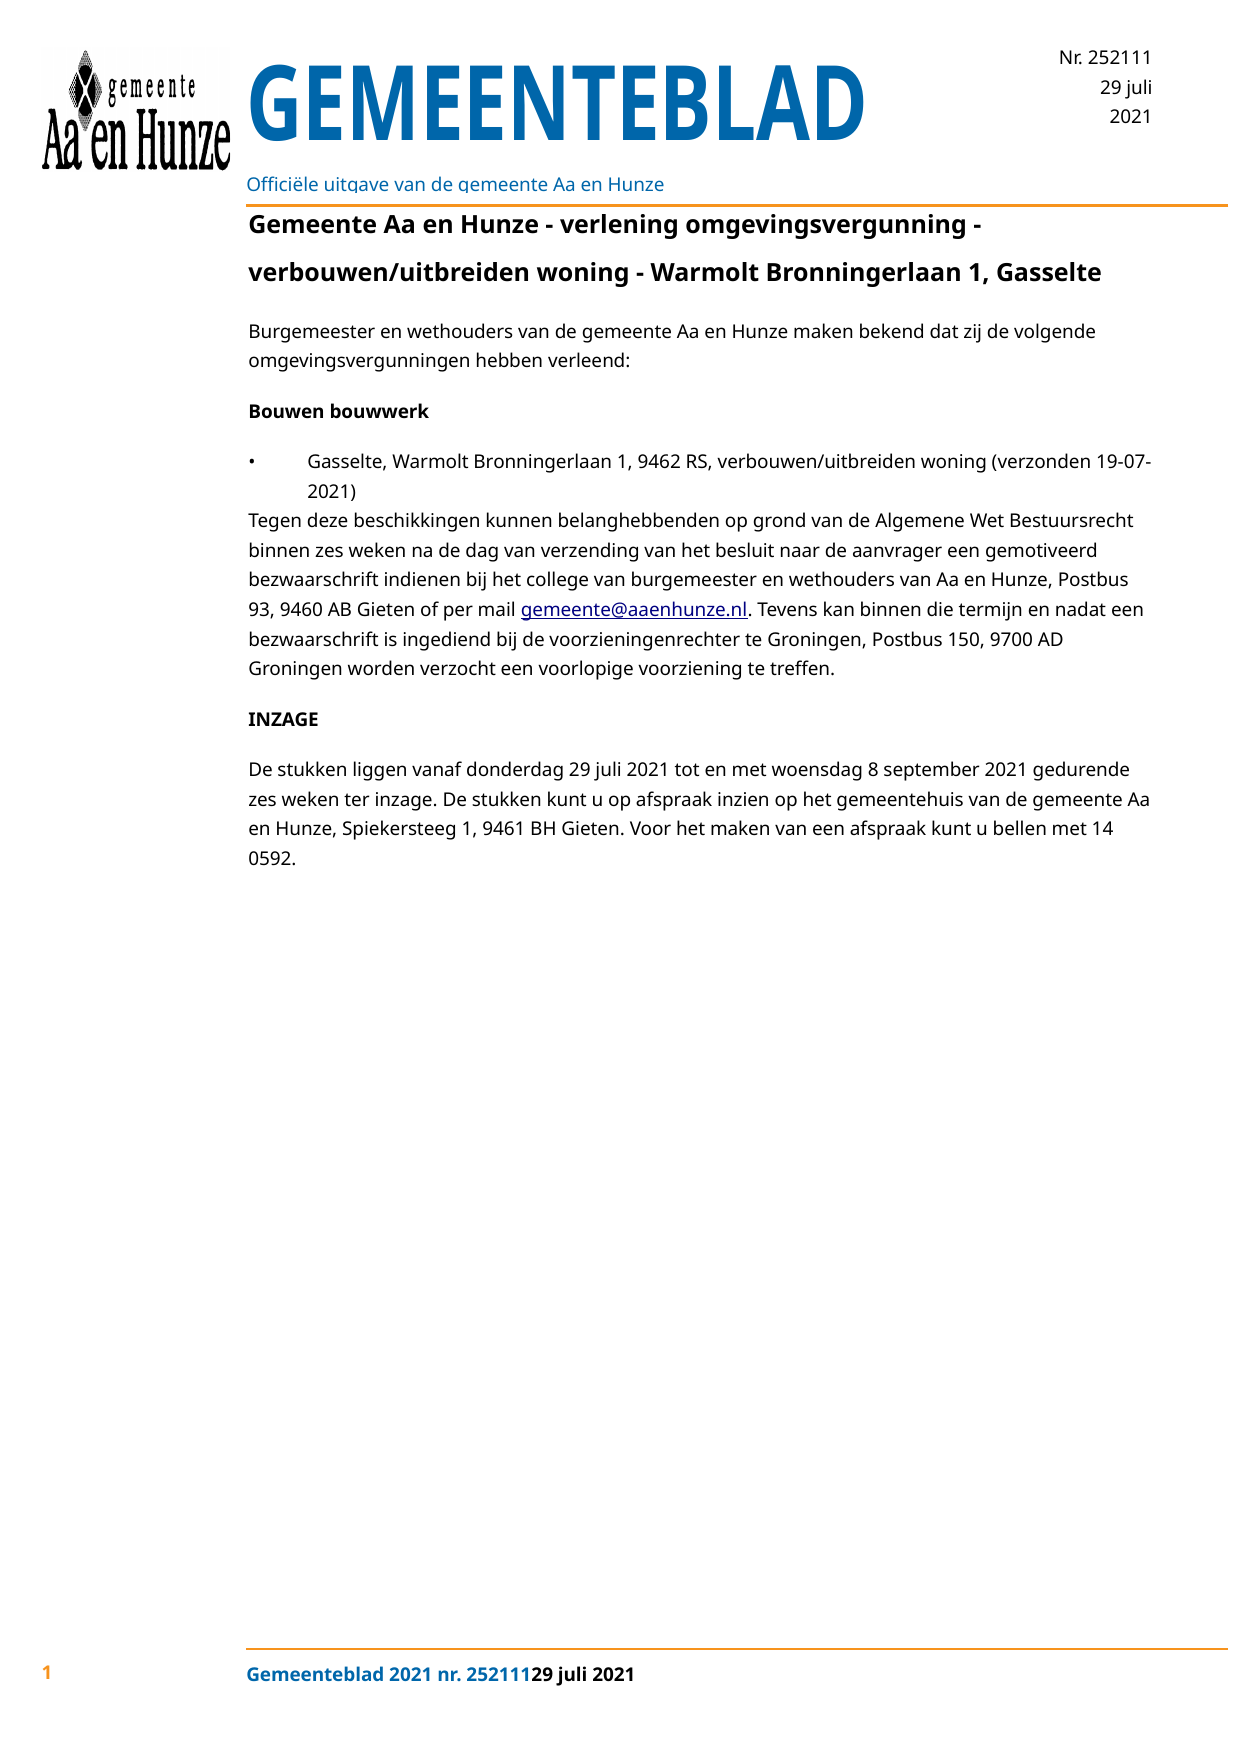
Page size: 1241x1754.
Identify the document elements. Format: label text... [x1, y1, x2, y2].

text Burgemeester en wethouders van de gemeente Aa en Hunze maken bekend dat zij de volgende omgevingsvergunningen hebben verleend: [248, 318, 1152, 373]
list Gasselte, Warmolt Bronningerlaan 1, 9462 RS, verbouwen/uitbreiden woning (verzonden 19-07-2021) [248, 448, 1152, 504]
text Bouwen bouwwerk [248, 398, 1152, 424]
picture [41, 47, 231, 172]
text De stukken liggen vanaf donderdag 29 juli 2021 tot en met woensdag 8 september 2021 gedurende zes weken ter inzage. De stukken kunt u op afspraak inzien op het gemeentehuis van de gemeente Aa en Hunze, Spiekersteeg 1, 9461 BH Gieten. Voor het maken van een afspraak kunt u bellen met 14 0592. [248, 756, 1152, 871]
text Gemeente Aa en Hunze - verlening omgevingsvergunning - verbouwen/uitbreiden woning - Warmolt Bronningerlaan 1, Gasselte [248, 207, 1152, 288]
text Tegen deze beschikkingen kunnen belanghebbenden op grond van de Algemene Wet Bestuursrecht binnen zes weken na de dag van verzending van het besluit naar de aanvrager een gemotiveerd bezwaarschrift indienen bij het college van burgemeester en wethouders van Aa en Hunze, Postbus 93, 9460 AB Gieten of per mail gemeente@aaenhunze.nl. Tevens kan binnen die termijn en nadat een bezwaarschrift is ingediend bij de voorzieningenrechter te Groningen, Postbus 150, 9700 AD Groningen worden verzocht een voorlopige voorziening te treffen. [248, 507, 1152, 681]
text INZAGE [248, 706, 1152, 732]
